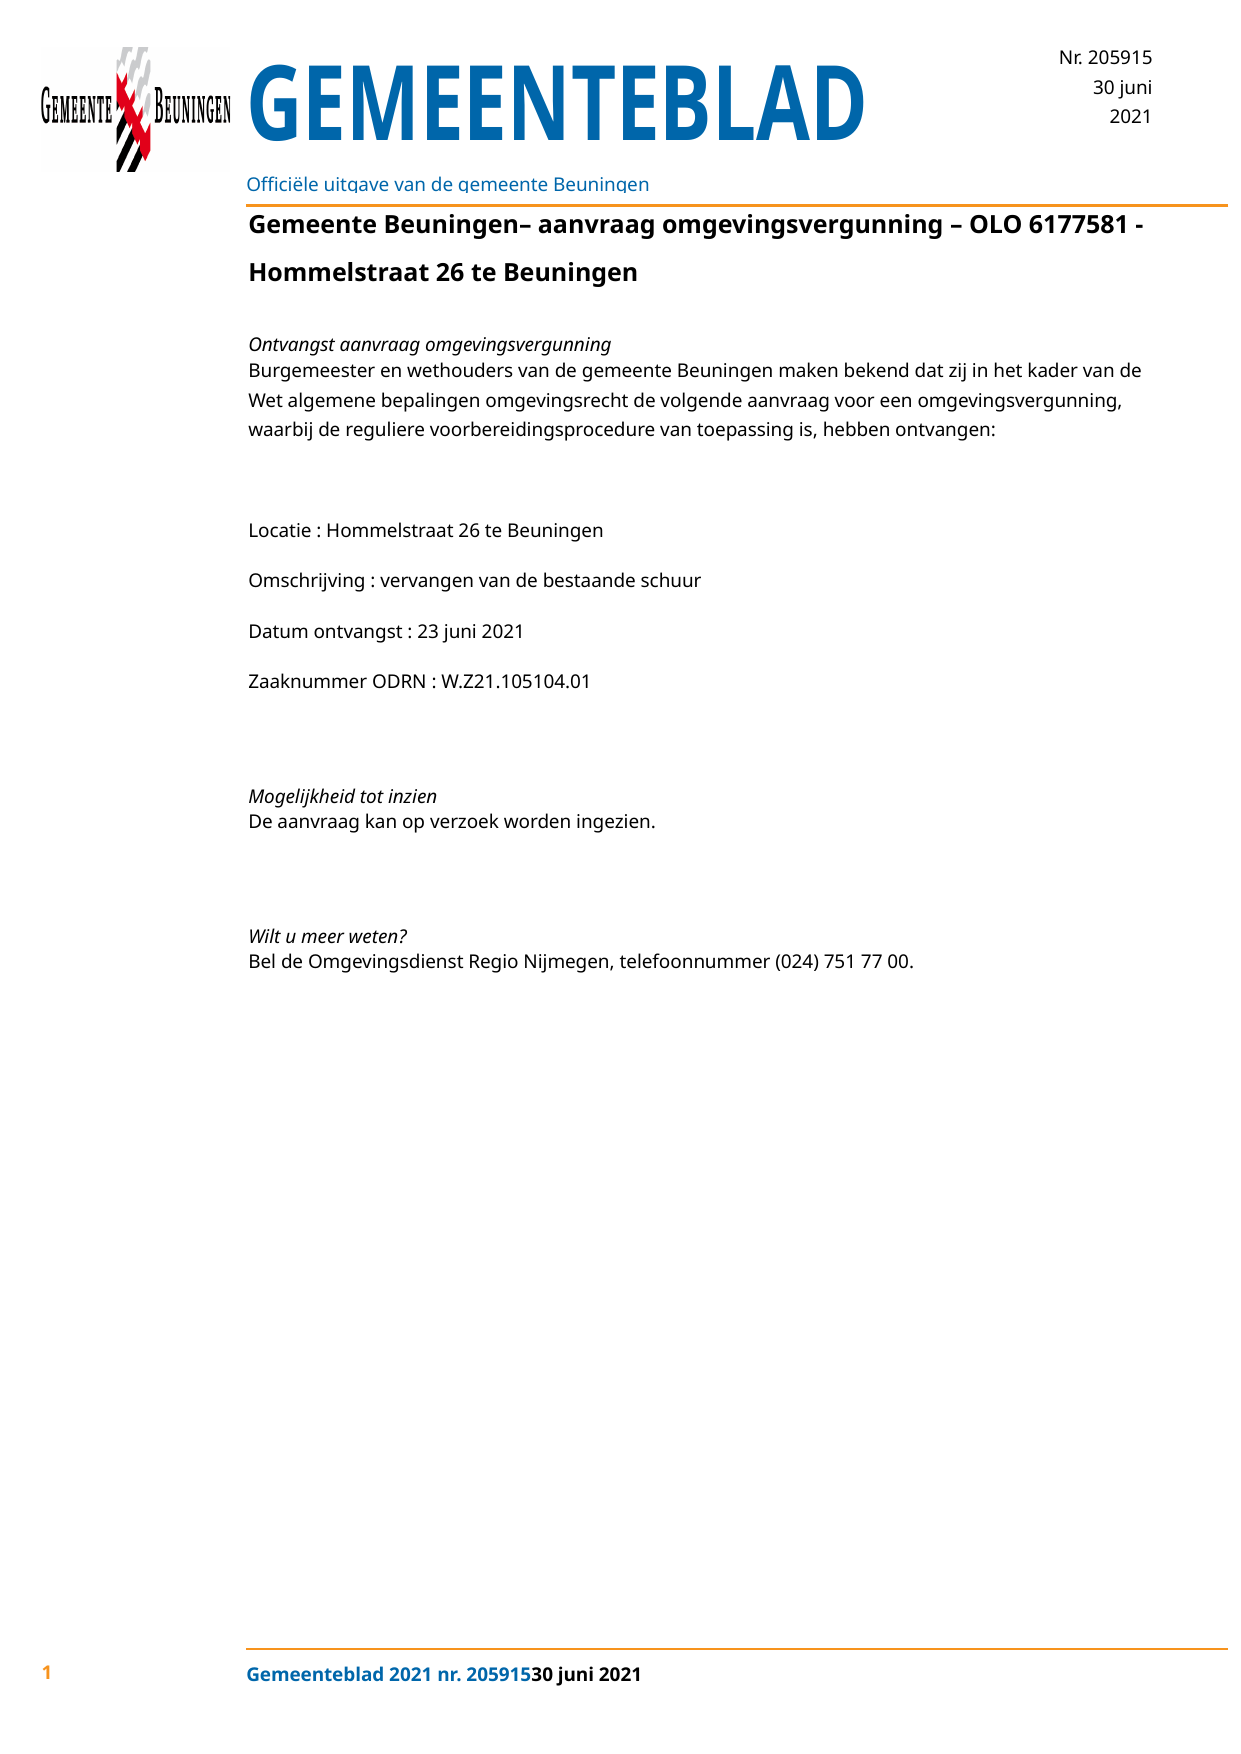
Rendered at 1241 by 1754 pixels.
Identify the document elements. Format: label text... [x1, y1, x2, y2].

picture [41, 47, 231, 172]
text Omschrijving : vervangen van de bestaande schuur [248, 568, 1152, 593]
text De aanvraag kan op verzoek worden ingezien. [248, 808, 1152, 834]
text Wilt u meer weten? [248, 923, 1152, 949]
text Bel de Omgevingsdienst Regio Nijmegen, telefoonnummer (024) 751 77 00. [248, 949, 1152, 974]
text Ontvangst aanvraag omgevingsvergunning [248, 331, 1152, 357]
text Mogelijkheid tot inzien [248, 783, 1152, 808]
text Zaaknummer ODRN : W.Z21.105104.01 [248, 668, 1152, 694]
text Burgemeester en wethouders van de gemeente Beuningen maken bekend dat zij in het kader van de Wet algemene bepalingen omgevingsrecht de volgende aanvraag voor een omgevingsvergunning, waarbij de reguliere voorbereidingsprocedure van toepassing is, hebben ontvangen: [248, 357, 1152, 442]
text Datum ontvangst : 23 juni 2021 [248, 618, 1152, 644]
text Gemeente Beuningen– aanvraag omgevingsvergunning – OLO 6177581 - Hommelstraat 26 te Beuningen [248, 207, 1152, 288]
text Locatie : Hommelstraat 26 te Beuningen [248, 517, 1152, 543]
